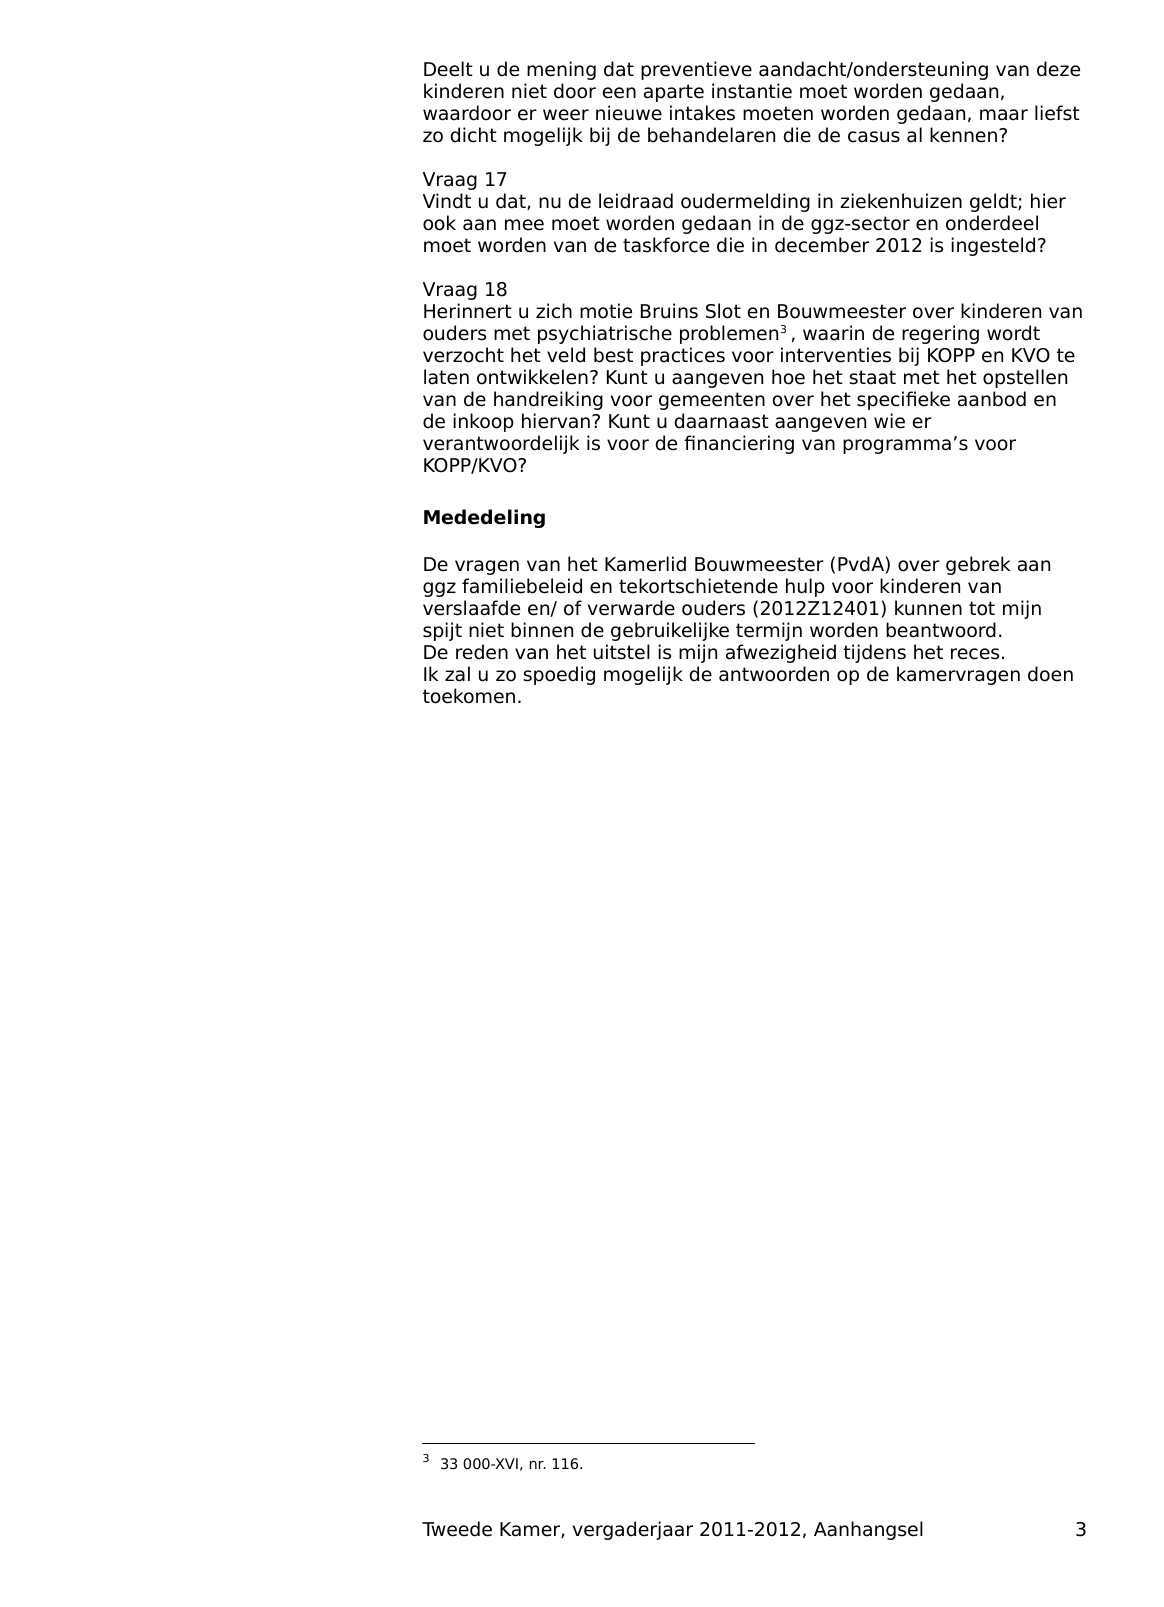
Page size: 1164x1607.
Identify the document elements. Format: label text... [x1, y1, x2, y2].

text De vragen van het Kamerlid Bouwmeester (PvdA) over gebrek aan ggz familiebeleid en tekortschietende hulp voor kinderen van verslaafde en/ of verwarde ouders (2012Z12401) kunnen tot mijn spijt niet binnen de gebruikelijke termijn worden beantwoord. [422, 554, 1087, 642]
subtitle Mededeling [422, 507, 1087, 529]
text Ik zal u zo spoedig mogelijk de antwoorden op de kamervragen doen toekomen. [422, 664, 1087, 708]
text Deelt u de mening dat preventieve aandacht/ondersteuning van deze kinderen niet door een aparte instantie moet worden gedaan, waardoor er weer nieuwe intakes moeten worden gedaan, maar liefst zo dicht mogelijk bij de behandelaren die de casus al kennen? [422, 59, 1087, 147]
text Vindt u dat, nu de leidraad oudermelding in ziekenhuizen geldt; hier ook aan mee moet worden gedaan in de ggz-sector en onderdeel moet worden van de taskforce die in december 2012 is ingesteld? [422, 191, 1087, 257]
text Vraag 17 [422, 169, 1087, 191]
text De reden van het uitstel is mijn afwezigheid tijdens het reces. [422, 642, 1087, 664]
text Herinnert u zich motie Bruins Slot en Bouwmeester over kinderen van ouders met psychiatrische problemen, waarin de regering wordt verzocht het veld best practices voor interventies bij KOPP en KVO te laten ontwikkelen? Kunt u aangeven hoe het staat met het opstellen van de handreiking voor gemeenten over het specifieke aanbod en de inkoop hiervan? Kunt u daarnaast aangeven wie er verantwoordelijk is voor de financiering van programma’s voor KOPP/KVO? [422, 301, 1087, 477]
text 33 000-XVI, nr. 116. [422, 1452, 1087, 1474]
text Vraag 18 [422, 279, 1087, 301]
